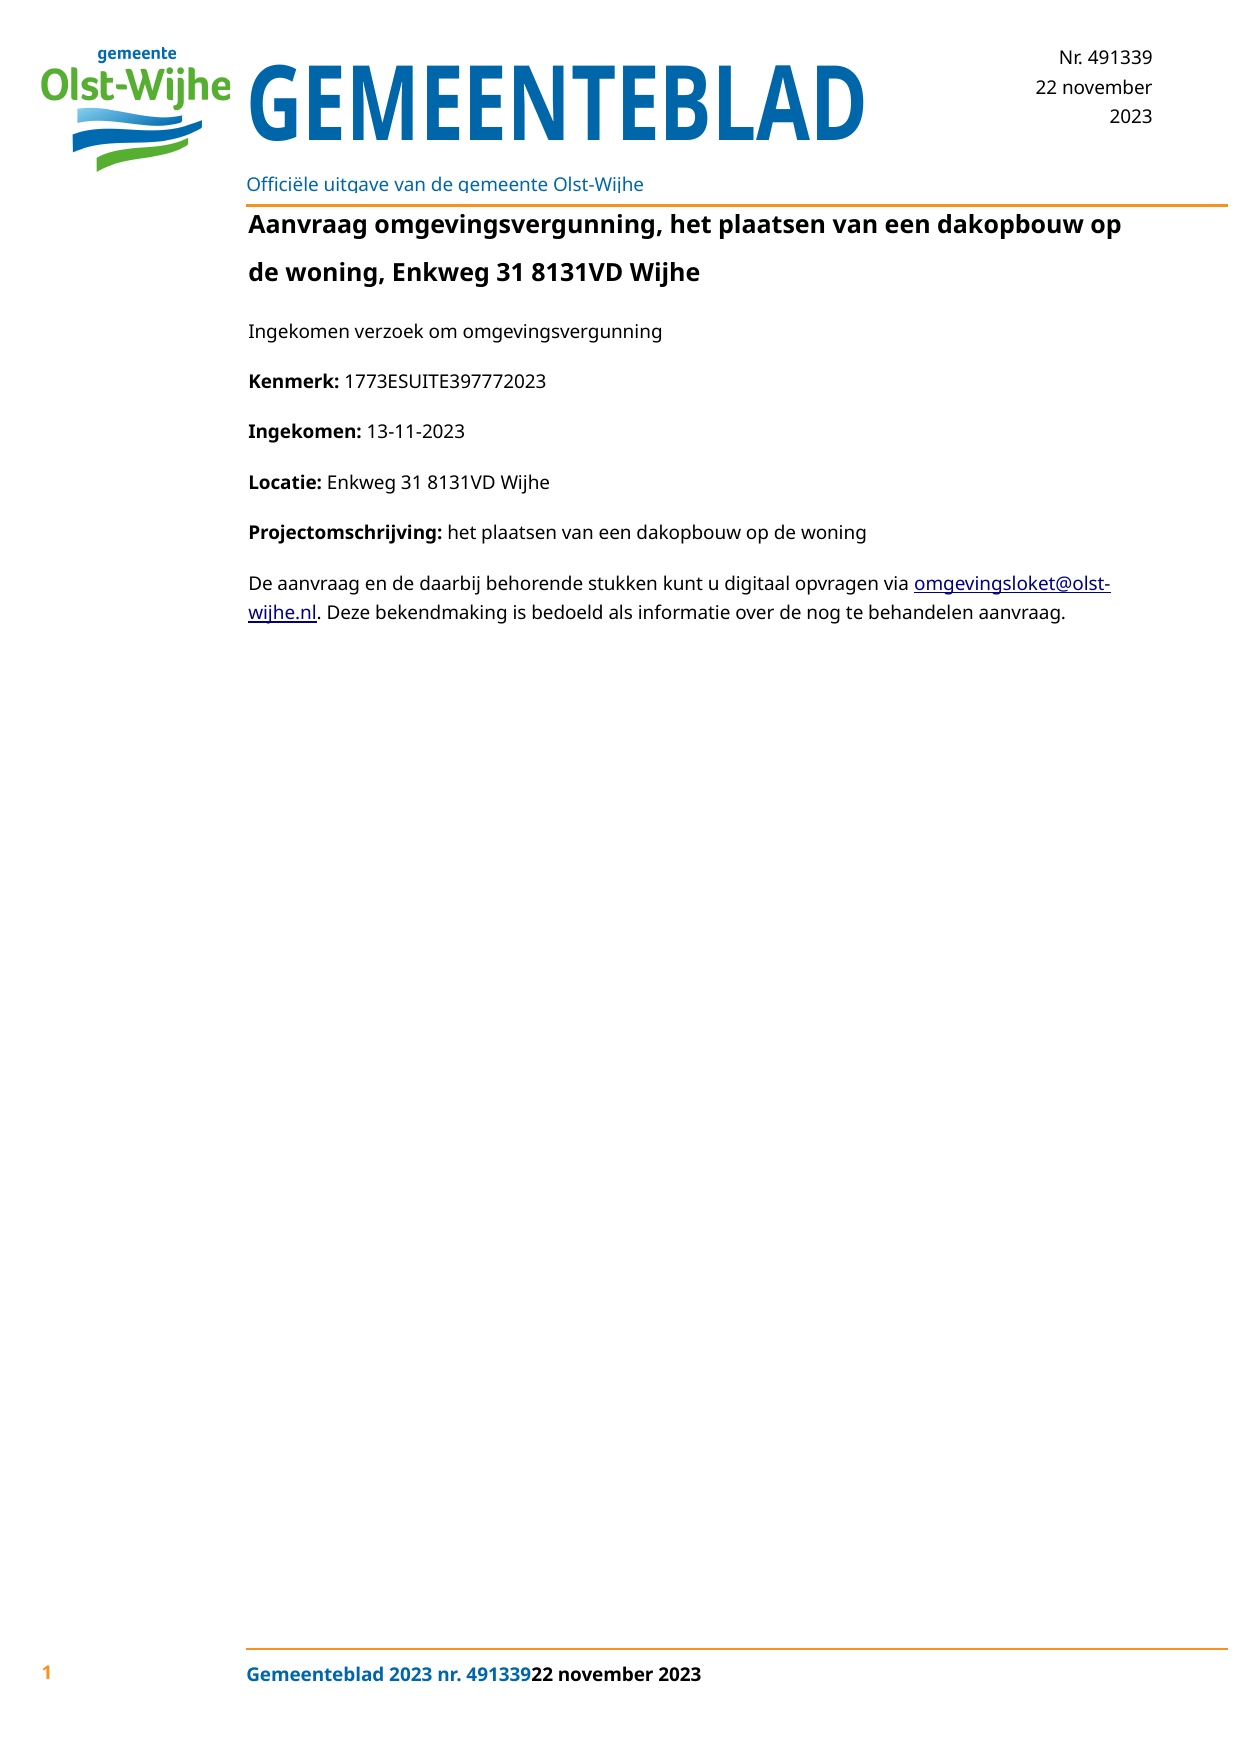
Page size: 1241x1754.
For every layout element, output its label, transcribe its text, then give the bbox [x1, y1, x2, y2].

text Kenmerk: 1773ESUITE397772023 [248, 368, 1152, 394]
text Aanvraag omgevingsvergunning, het plaatsen van een dakopbouw op de woning, Enkweg 31 8131VD Wijhe [248, 207, 1152, 288]
text Ingekomen: 13-11-2023 [248, 419, 1152, 444]
text Projectomschrijving: het plaatsen van een dakopbouw op de woning [248, 519, 1152, 545]
text Ingekomen verzoek om omgevingsvergunning [248, 318, 1152, 344]
text Locatie: Enkweg 31 8131VD Wijhe [248, 469, 1152, 495]
picture [41, 47, 231, 172]
text De aanvraag en de daarbij behorende stukken kunt u digitaal opvragen via omgevingsloket@olst-wijhe.nl. Deze bekendmaking is bedoeld als informatie over de nog te behandelen aanvraag. [248, 570, 1152, 625]
